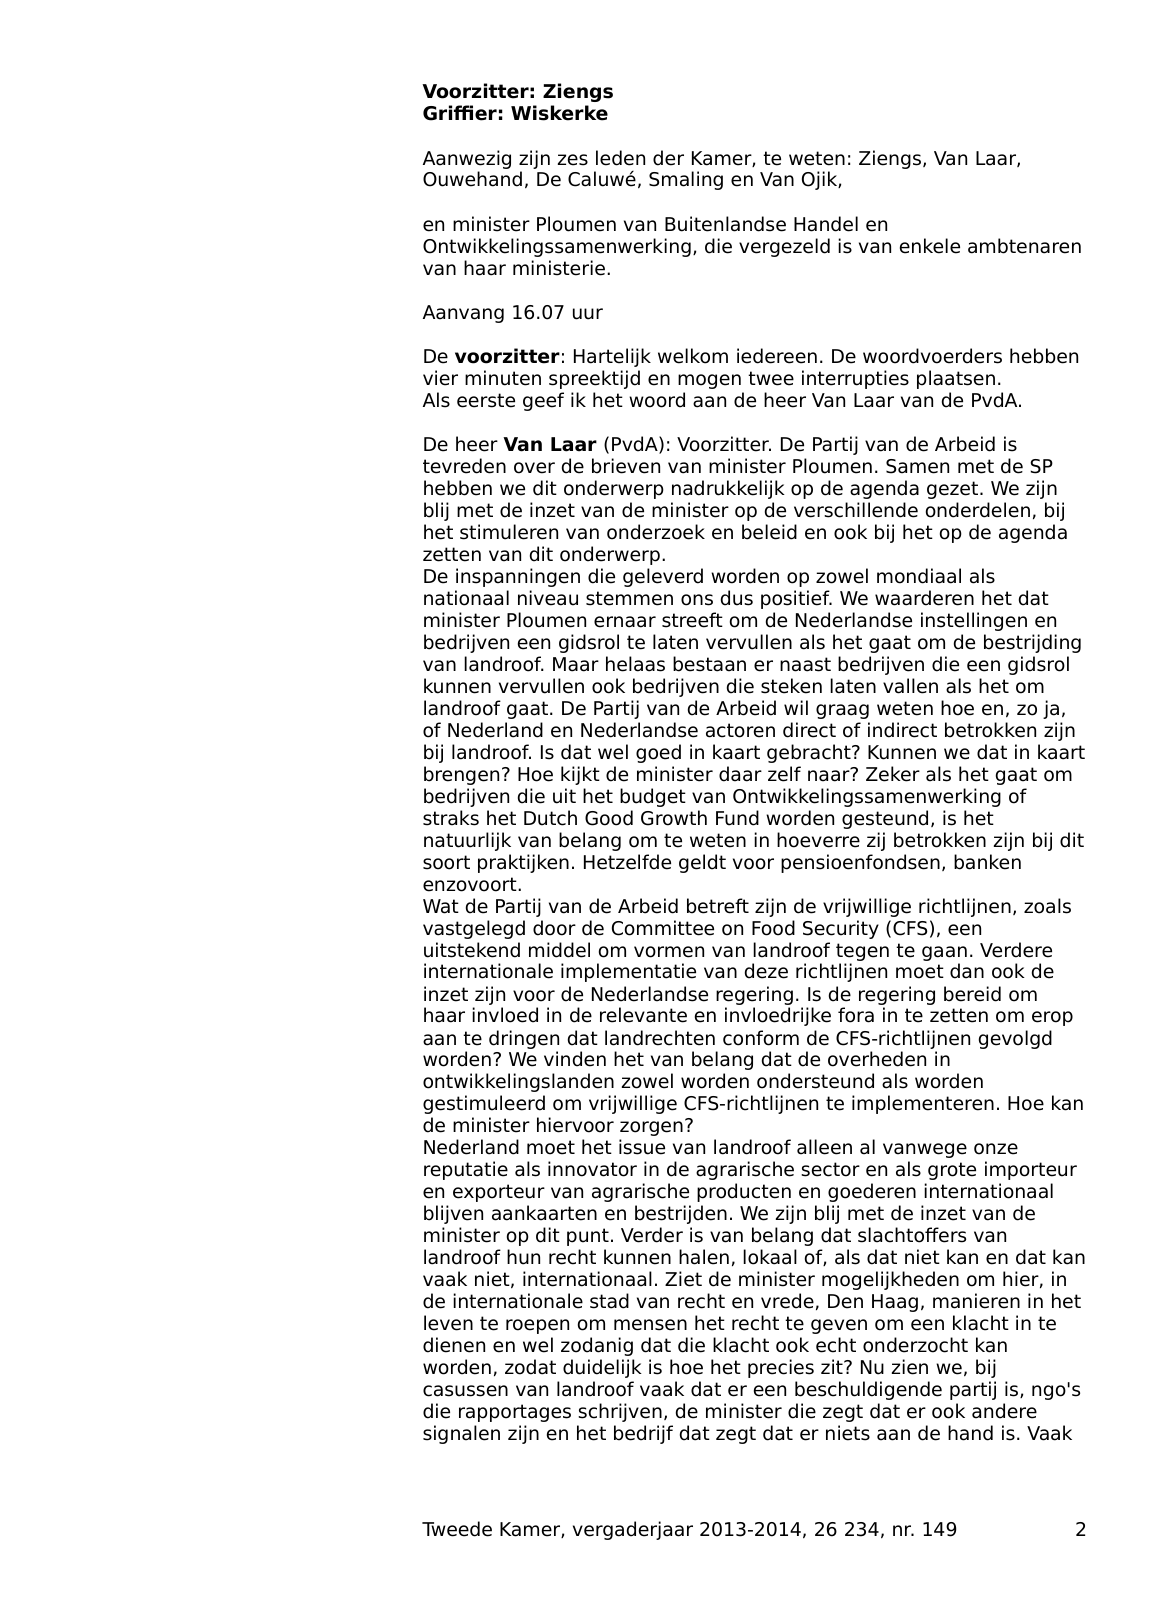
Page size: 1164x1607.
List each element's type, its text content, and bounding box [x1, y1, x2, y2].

text Wat de Partij van de Arbeid betreft zijn de vrijwillige richtlijnen, zoals vastgelegd door de Committee on Food Security (CFS), een uitstekend middel om vormen van landroof tegen te gaan. Verdere internationale implementatie van deze richtlijnen moet dan ook de inzet zijn voor de Nederlandse regering. Is de regering bereid om haar invloed in de relevante en invloedrijke fora in te zetten om erop aan te dringen dat landrechten conform de CFS-richtlijnen gevolgd worden? We vinden het van belang dat de overheden in ontwikkelingslanden zowel worden ondersteund als worden gestimuleerd om vrijwillige CFS-richtlijnen te implementeren. Hoe kan de minister hiervoor zorgen? [422, 896, 1087, 1137]
text Griffier: Wiskerke [422, 103, 1087, 125]
text Aanvang 16.07 uur [422, 302, 1087, 324]
text en minister Ploumen van Buitenlandse Handel en Ontwikkelingssamenwerking, die vergezeld is van enkele ambtenaren van haar ministerie. [422, 213, 1087, 279]
text De heer Van Laar (PvdA): Voorzitter. De Partij van de Arbeid is tevreden over de brieven van minister Ploumen. Samen met de SP hebben we dit onderwerp nadrukkelijk op de agenda gezet. We zijn blij met de inzet van de minister op de verschillende onderdelen, bij het stimuleren van onderzoek en beleid en ook bij het op de agenda zetten van dit onderwerp. [422, 434, 1087, 566]
text De voorzitter: Hartelijk welkom iedereen. De woordvoerders hebben vier minuten spreektijd en mogen twee interrupties plaatsen. [422, 346, 1087, 390]
text Als eerste geef ik het woord aan de heer Van Laar van de PvdA. [422, 390, 1087, 412]
text Aanwezig zijn zes leden der Kamer, te weten: Ziengs, Van Laar, Ouwehand, De Caluwé, Smaling en Van Ojik, [422, 147, 1087, 191]
text De inspanningen die geleverd worden op zowel mondiaal als nationaal niveau stemmen ons dus positief. We waarderen het dat minister Ploumen ernaar streeft om de Nederlandse instellingen en bedrijven een gidsrol te laten vervullen als het gaat om de bestrijding van landroof. Maar helaas bestaan er naast bedrijven die een gidsrol kunnen vervullen ook bedrijven die steken laten vallen als het om landroof gaat. De Partij van de Arbeid wil graag weten hoe en, zo ja, of Nederland en Nederlandse actoren direct of indirect betrokken zijn bij landroof. Is dat wel goed in kaart gebracht? Kunnen we dat in kaart brengen? Hoe kijkt de minister daar zelf naar? Zeker als het gaat om bedrijven die uit het budget van Ontwikkelingssamenwerking of straks het Dutch Good Growth Fund worden gesteund, is het natuurlijk van belang om te weten in hoeverre zij betrokken zijn bij dit soort praktijken. Hetzelfde geldt voor pensioenfondsen, banken enzovoort. [422, 566, 1087, 896]
text Nederland moet het issue van landroof alleen al vanwege onze reputatie als innovator in de agrarische sector en als grote importeur en exporteur van agrarische producten en goederen internationaal blijven aankaarten en bestrijden. We zijn blij met de inzet van de minister op dit punt. Verder is van belang dat slachtoffers van landroof hun recht kunnen halen, lokaal of, als dat niet kan en dat kan vaak niet, internationaal. Ziet de minister mogelijkheden om hier, in de internationale stad van recht en vrede, Den Haag, manieren in het leven te roepen om mensen het recht te geven om een klacht in te dienen en wel zodanig dat die klacht ook echt onderzocht kan worden, zodat duidelijk is hoe het precies zit? Nu zien we, bij casussen van landroof vaak dat er een beschuldigende partij is, ngo's die rapportages schrijven, de minister die zegt dat er ook andere signalen zijn en het bedrijf dat zegt dat er niets aan de hand is. Vaak [422, 1137, 1087, 1445]
text Voorzitter: Ziengs [422, 81, 1087, 103]
